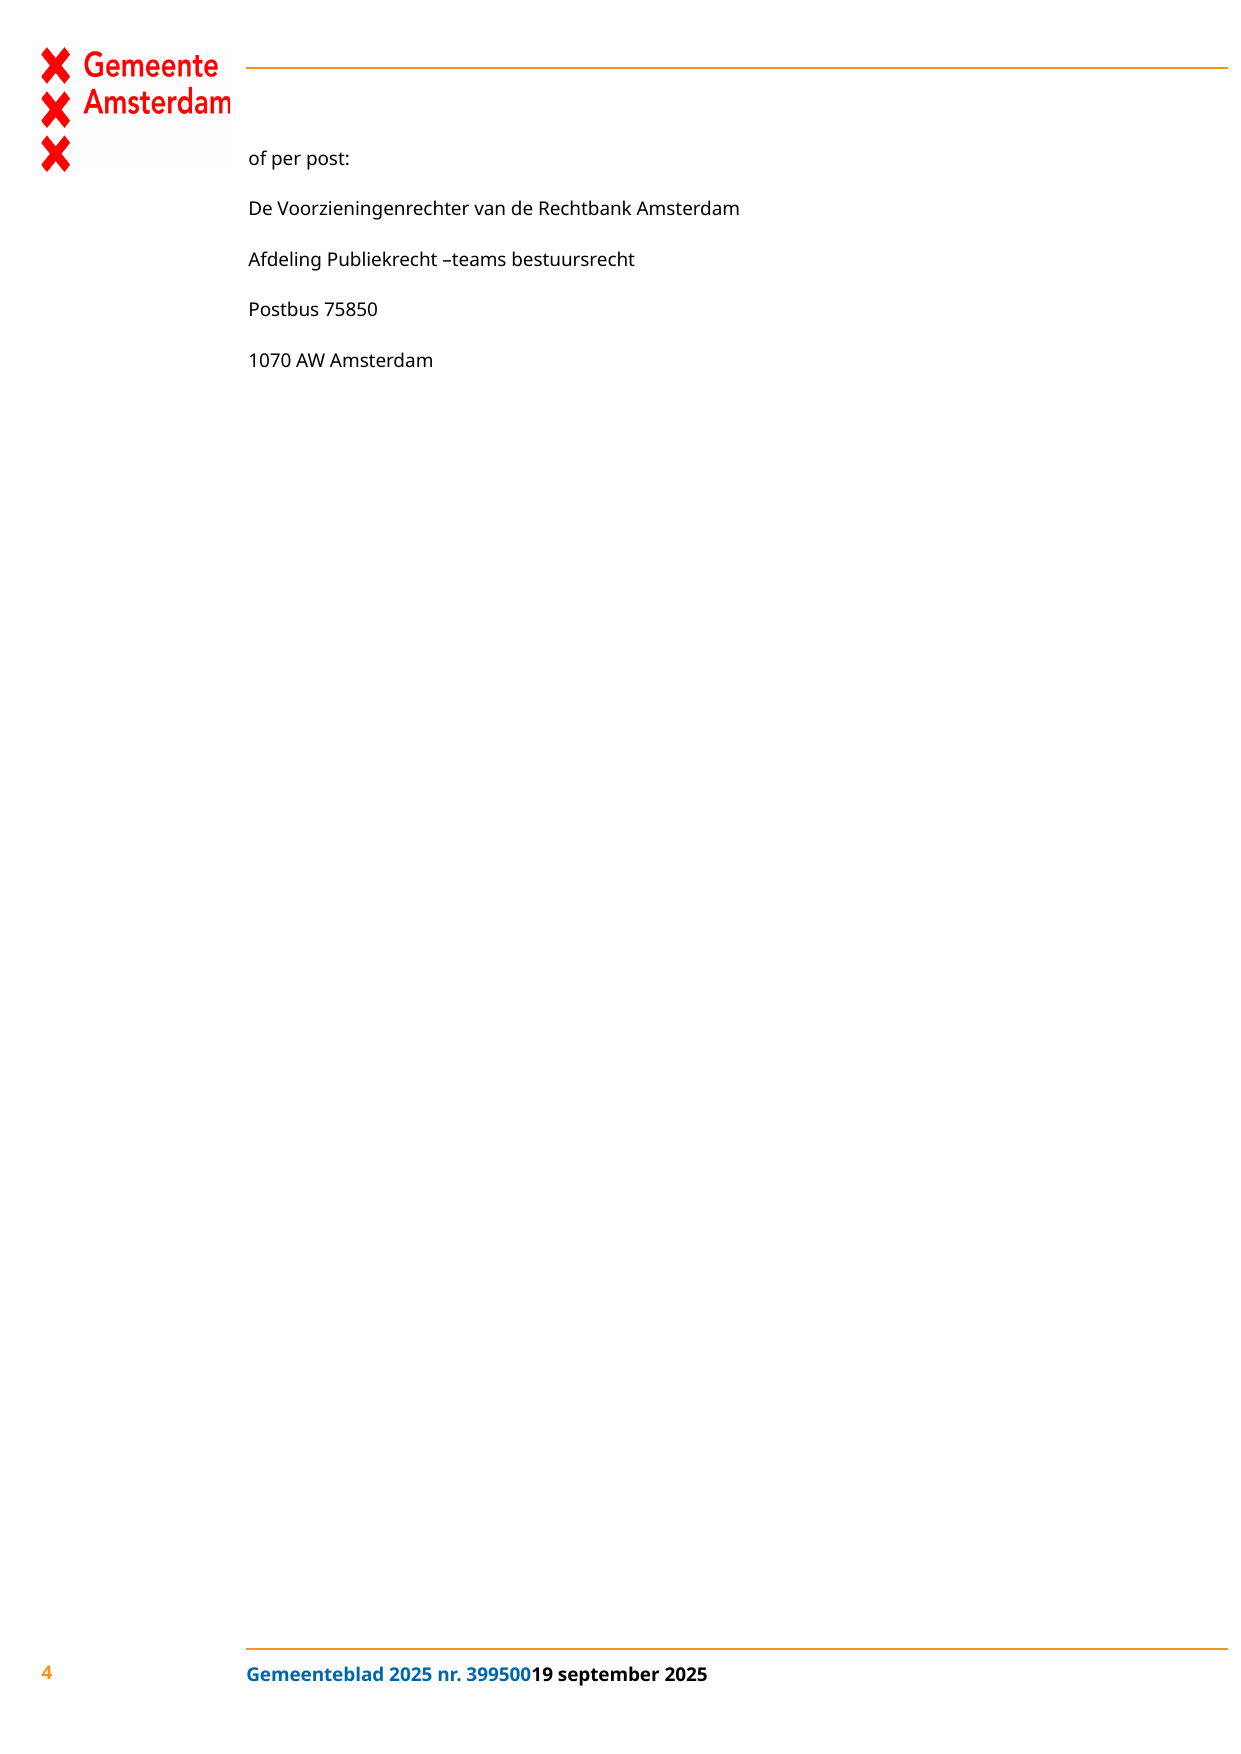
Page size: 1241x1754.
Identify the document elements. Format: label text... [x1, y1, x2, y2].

text of per post: [248, 145, 1152, 171]
picture [41, 47, 231, 172]
text Afdeling Publiekrecht –teams bestuursrecht [248, 246, 1152, 272]
text De Voorzieningenrechter van de Rechtbank Amsterdam [248, 196, 1152, 221]
text Postbus 75850 [248, 296, 1152, 322]
text 1070 AW Amsterdam [248, 347, 1152, 373]
